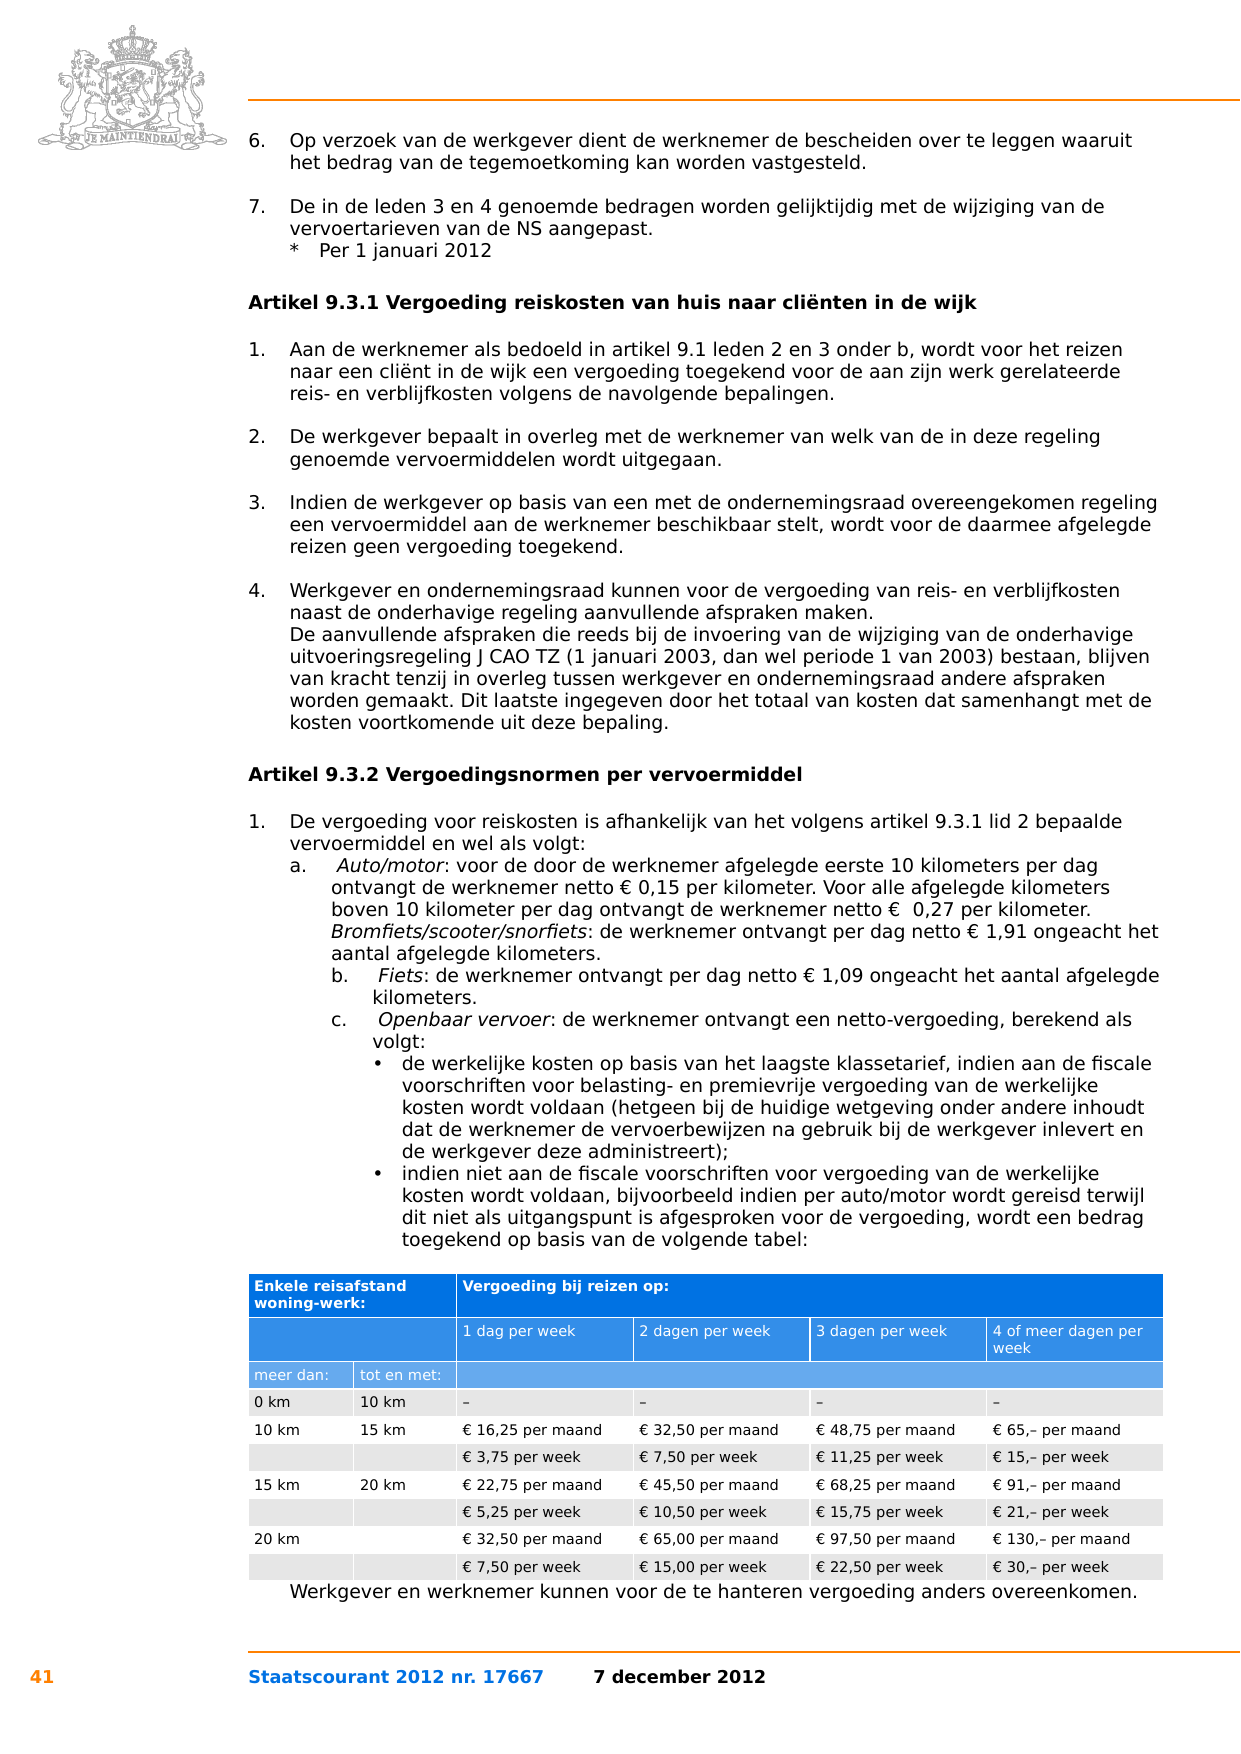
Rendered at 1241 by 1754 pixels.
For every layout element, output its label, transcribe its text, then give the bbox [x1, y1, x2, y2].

table_cell 0 km [249, 1390, 353, 1416]
subtitle Artikel 9.3.1 Vergoeding reiskosten van huis naar cliënten in de wijk [248, 292, 1163, 314]
table_cell € 32,50 per maand [457, 1527, 633, 1553]
table_cell € 16,25 per maand [457, 1417, 633, 1443]
text Werkgever en werknemer kunnen voor de te hanteren vergoeding anders overeenkomen. [289, 1581, 1163, 1603]
table_cell [249, 1554, 353, 1580]
table_cell tot en met: [354, 1362, 456, 1388]
table_cell meer dan: [249, 1362, 353, 1388]
table_cell [354, 1527, 456, 1553]
text c. Openbaar vervoer: de werknemer ontvangt een netto-vergoeding, berekend als volgt: [331, 1009, 1163, 1053]
table_cell 15 km [249, 1472, 353, 1498]
text 1. Aan de werknemer als bedoeld in artikel 9.1 leden 2 en 3 onder b, wordt voor het reizen naar een cliënt in de wijk een vergoeding toegekend voor de aan zijn werk gerelateerde reis- en verblijfkosten volgens de navolgende bepalingen. [248, 339, 1163, 404]
table_cell 10 km [354, 1390, 456, 1416]
table_cell – [457, 1390, 633, 1416]
table_cell € 65,00 per maand [634, 1527, 809, 1553]
table_cell € 3,75 per week [457, 1444, 633, 1471]
table_cell € 30,– per week [987, 1554, 1163, 1580]
table_cell 4 of meer dagen per week [987, 1318, 1163, 1361]
table_cell € 11,25 per week [811, 1444, 986, 1471]
table_cell € 15,75 per week [811, 1499, 986, 1526]
text a. Auto/motor: voor de door de werknemer afgelegde eerste 10 kilometers per dag ontvangt de werknemer netto € 0,15 per kilometer. Voor alle afgelegde kilometers boven 10 kilometer per dag ontvangt de werknemer netto € 0,27 per kilometer. [289, 855, 1163, 921]
table_cell € 22,50 per week [811, 1554, 986, 1580]
text * Per 1 januari 2012 [289, 240, 1163, 262]
table_header Vergoeding bij reizen op: [457, 1274, 1163, 1317]
table_cell € 15,– per week [987, 1444, 1163, 1471]
subtitle Artikel 9.3.2 Vergoedingsnormen per vervoermiddel [248, 764, 1163, 786]
table_cell € 5,25 per week [457, 1499, 633, 1526]
table_cell 15 km [354, 1417, 456, 1443]
text De aanvullende afspraken die reeds bij de invoering van de wijziging van de onderhavige uitvoeringsregeling J CAO TZ (1 januari 2003, dan wel periode 1 van 2003) bestaan, blijven van kracht tenzij in overleg tussen werkgever en ondernemingsraad andere afspraken worden gemaakt. Dit laatste ingegeven door het totaal van kosten dat samenhangt met de kosten voortkomende uit deze bepaling. [289, 624, 1163, 734]
table_cell – [634, 1390, 809, 1416]
table_cell € 97,50 per maand [811, 1527, 986, 1553]
table_cell 20 km [354, 1472, 456, 1498]
table_cell [354, 1499, 456, 1526]
table_cell € 15,00 per week [634, 1554, 809, 1580]
table_cell € 7,50 per week [457, 1554, 633, 1580]
picture [38, 25, 227, 150]
table_cell € 130,– per maand [987, 1527, 1163, 1553]
table_cell [249, 1444, 353, 1471]
text • indien niet aan de fiscale voorschriften voor vergoeding van de werkelijke kosten wordt voldaan, bijvoorbeeld indien per auto/motor wordt gereisd terwijl dit niet als uitgangspunt is afgesproken voor de vergoeding, wordt een bedrag toegekend op basis van de volgende tabel: [372, 1163, 1163, 1251]
text 2. De werkgever bepaalt in overleg met de werknemer van welk van de in deze regeling genoemde vervoermiddelen wordt uitgegaan. [248, 426, 1163, 470]
text 4. Werkgever en ondernemingsraad kunnen voor de vergoeding van reis- en verblijfkosten naast de onderhavige regeling aanvullende afspraken maken. [248, 580, 1163, 624]
table_cell € 32,50 per maand [634, 1417, 809, 1443]
table_cell – [987, 1390, 1163, 1416]
table_cell – [811, 1390, 986, 1416]
text 1. De vergoeding voor reiskosten is afhankelijk van het volgens artikel 9.3.1 lid 2 bepaalde vervoermiddel en wel als volgt: [248, 811, 1163, 855]
text 3. Indien de werkgever op basis van een met de ondernemingsraad overeengekomen regeling een vervoermiddel aan de werknemer beschikbaar stelt, wordt voor de daarmee afgelegde reizen geen vergoeding toegekend. [248, 492, 1163, 558]
table_cell € 91,– per maand [987, 1472, 1163, 1498]
table_cell € 45,50 per maand [634, 1472, 809, 1498]
table_cell [457, 1362, 1163, 1388]
table_cell € 7,50 per week [634, 1444, 809, 1471]
table_cell [249, 1499, 353, 1526]
table_cell € 48,75 per maand [811, 1417, 986, 1443]
table_cell [354, 1554, 456, 1580]
table_cell 1 dag per week [457, 1318, 633, 1361]
table_cell 2 dagen per week [634, 1318, 809, 1361]
table_header Enkele reisafstand woning-werk: [249, 1274, 456, 1317]
table_cell 10 km [249, 1417, 353, 1443]
text • de werkelijke kosten op basis van het laagste klassetarief, indien aan de fiscale voorschriften voor belasting- en premievrije vergoeding van de werkelijke kosten wordt voldaan (hetgeen bij de huidige wetgeving onder andere inhoudt dat de werknemer de vervoerbewijzen na gebruik bij de werkgever inlevert en de werkgever deze administreert); [372, 1053, 1163, 1163]
text b. Fiets: de werknemer ontvangt per dag netto € 1,09 ongeacht het aantal afgelegde kilometers. [331, 965, 1163, 1009]
text Bromfiets/scooter/snorfiets: de werknemer ontvangt per dag netto € 1,91 ongeacht het aantal afgelegde kilometers. [331, 921, 1163, 965]
table_cell € 68,25 per maand [811, 1472, 986, 1498]
text 6. Op verzoek van de werkgever dient de werknemer de bescheiden over te leggen waaruit het bedrag van de tegemoetkoming kan worden vastgesteld. [248, 130, 1163, 174]
text 7. De in de leden 3 en 4 genoemde bedragen worden gelijktijdig met de wijziging van de vervoertarieven van de NS aangepast. [248, 196, 1163, 240]
table_cell € 21,– per week [987, 1499, 1163, 1526]
table_cell 3 dagen per week [811, 1318, 986, 1361]
table_cell [354, 1444, 456, 1471]
table_cell € 10,50 per week [634, 1499, 809, 1526]
table_cell [249, 1318, 456, 1361]
table_cell € 22,75 per maand [457, 1472, 633, 1498]
table_cell € 65,– per maand [987, 1417, 1163, 1443]
table_cell 20 km [249, 1527, 353, 1553]
